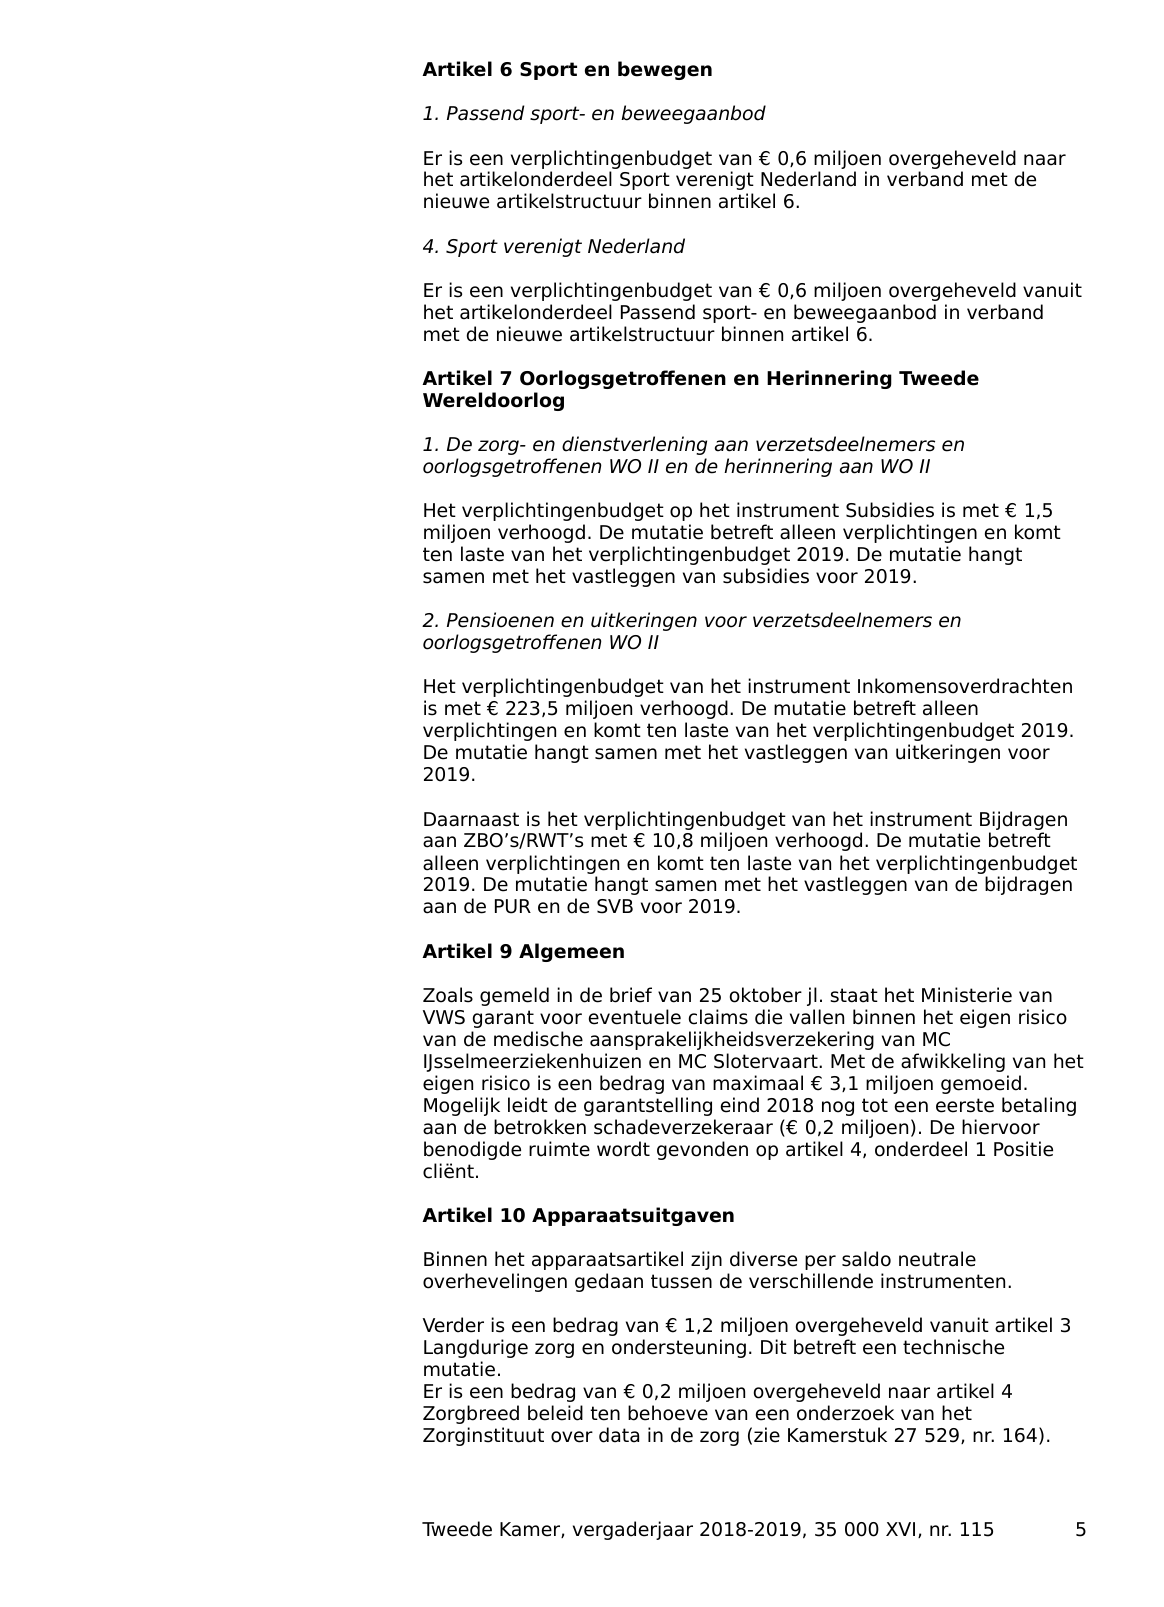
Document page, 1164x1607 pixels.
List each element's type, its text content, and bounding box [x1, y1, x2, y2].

subtitle Artikel 10 Apparaatsuitgaven [422, 1205, 1087, 1227]
subtitle 4. Sport verenigt Nederland [422, 236, 1087, 257]
text Binnen het apparaatsartikel zijn diverse per saldo neutrale overhevelingen gedaan tussen de verschillende instrumenten. [422, 1249, 1087, 1293]
subtitle 1. De zorg- en dienstverlening aan verzetsdeelnemers en oorlogsgetroffenen WO II en de herinnering aan WO II [422, 434, 1087, 478]
subtitle Artikel 6 Sport en bewegen [422, 59, 1087, 81]
text Het verplichtingenbudget op het instrument Subsidies is met € 1,5 miljoen verhoogd. De mutatie betreft alleen verplichtingen en komt ten laste van het verplichtingenbudget 2019. De mutatie hangt samen met het vastleggen van subsidies voor 2019. [422, 500, 1087, 588]
text Verder is een bedrag van € 1,2 miljoen overgeheveld vanuit artikel 3 Langdurige zorg en ondersteuning. Dit betreft een technische mutatie. [422, 1315, 1087, 1381]
text Zoals gemeld in de brief van 25 oktober jl. staat het Ministerie van VWS garant voor eventuele claims die vallen binnen het eigen risico van de medische aansprakelijkheidsverzekering van MC IJsselmeerziekenhuizen en MC Slotervaart. Met de afwikkeling van het eigen risico is een bedrag van maximaal € 3,1 miljoen gemoeid. Mogelijk leidt de garantstelling eind 2018 nog tot een eerste betaling aan de betrokken schadeverzekeraar (€ 0,2 miljoen). De hiervoor benodigde ruimte wordt gevonden op artikel 4, onderdeel 1 Positie cliënt. [422, 985, 1087, 1182]
subtitle Artikel 9 Algemeen [422, 941, 1087, 962]
subtitle Artikel 7 Oorlogsgetroffenen en Herinnering Tweede Wereldoorlog [422, 368, 1087, 412]
text Er is een verplichtingenbudget van € 0,6 miljoen overgeheveld naar het artikelonderdeel Sport verenigt Nederland in verband met de nieuwe artikelstructuur binnen artikel 6. [422, 147, 1087, 213]
subtitle 1. Passend sport- en beweegaanbod [422, 103, 1087, 125]
text Er is een bedrag van € 0,2 miljoen overgeheveld naar artikel 4 Zorgbreed beleid ten behoeve van een onderzoek van het Zorginstituut over data in de zorg (zie Kamerstuk 27 529, nr. 164). [422, 1381, 1087, 1447]
text Het verplichtingenbudget van het instrument Inkomensoverdrachten is met € 223,5 miljoen verhoogd. De mutatie betreft alleen verplichtingen en komt ten laste van het verplichtingenbudget 2019. De mutatie hangt samen met het vastleggen van uitkeringen voor 2019. [422, 676, 1087, 786]
subtitle 2. Pensioenen en uitkeringen voor verzetsdeelnemers en oorlogsgetroffenen WO II [422, 610, 1087, 654]
text Daarnaast is het verplichtingenbudget van het instrument Bijdragen aan ZBO’s/RWT’s met € 10,8 miljoen verhoogd. De mutatie betreft alleen verplichtingen en komt ten laste van het verplichtingenbudget 2019. De mutatie hangt samen met het vastleggen van de bijdragen aan de PUR en de SVB voor 2019. [422, 808, 1087, 918]
text Er is een verplichtingenbudget van € 0,6 miljoen overgeheveld vanuit het artikelonderdeel Passend sport- en beweegaanbod in verband met de nieuwe artikelstructuur binnen artikel 6. [422, 280, 1087, 346]
